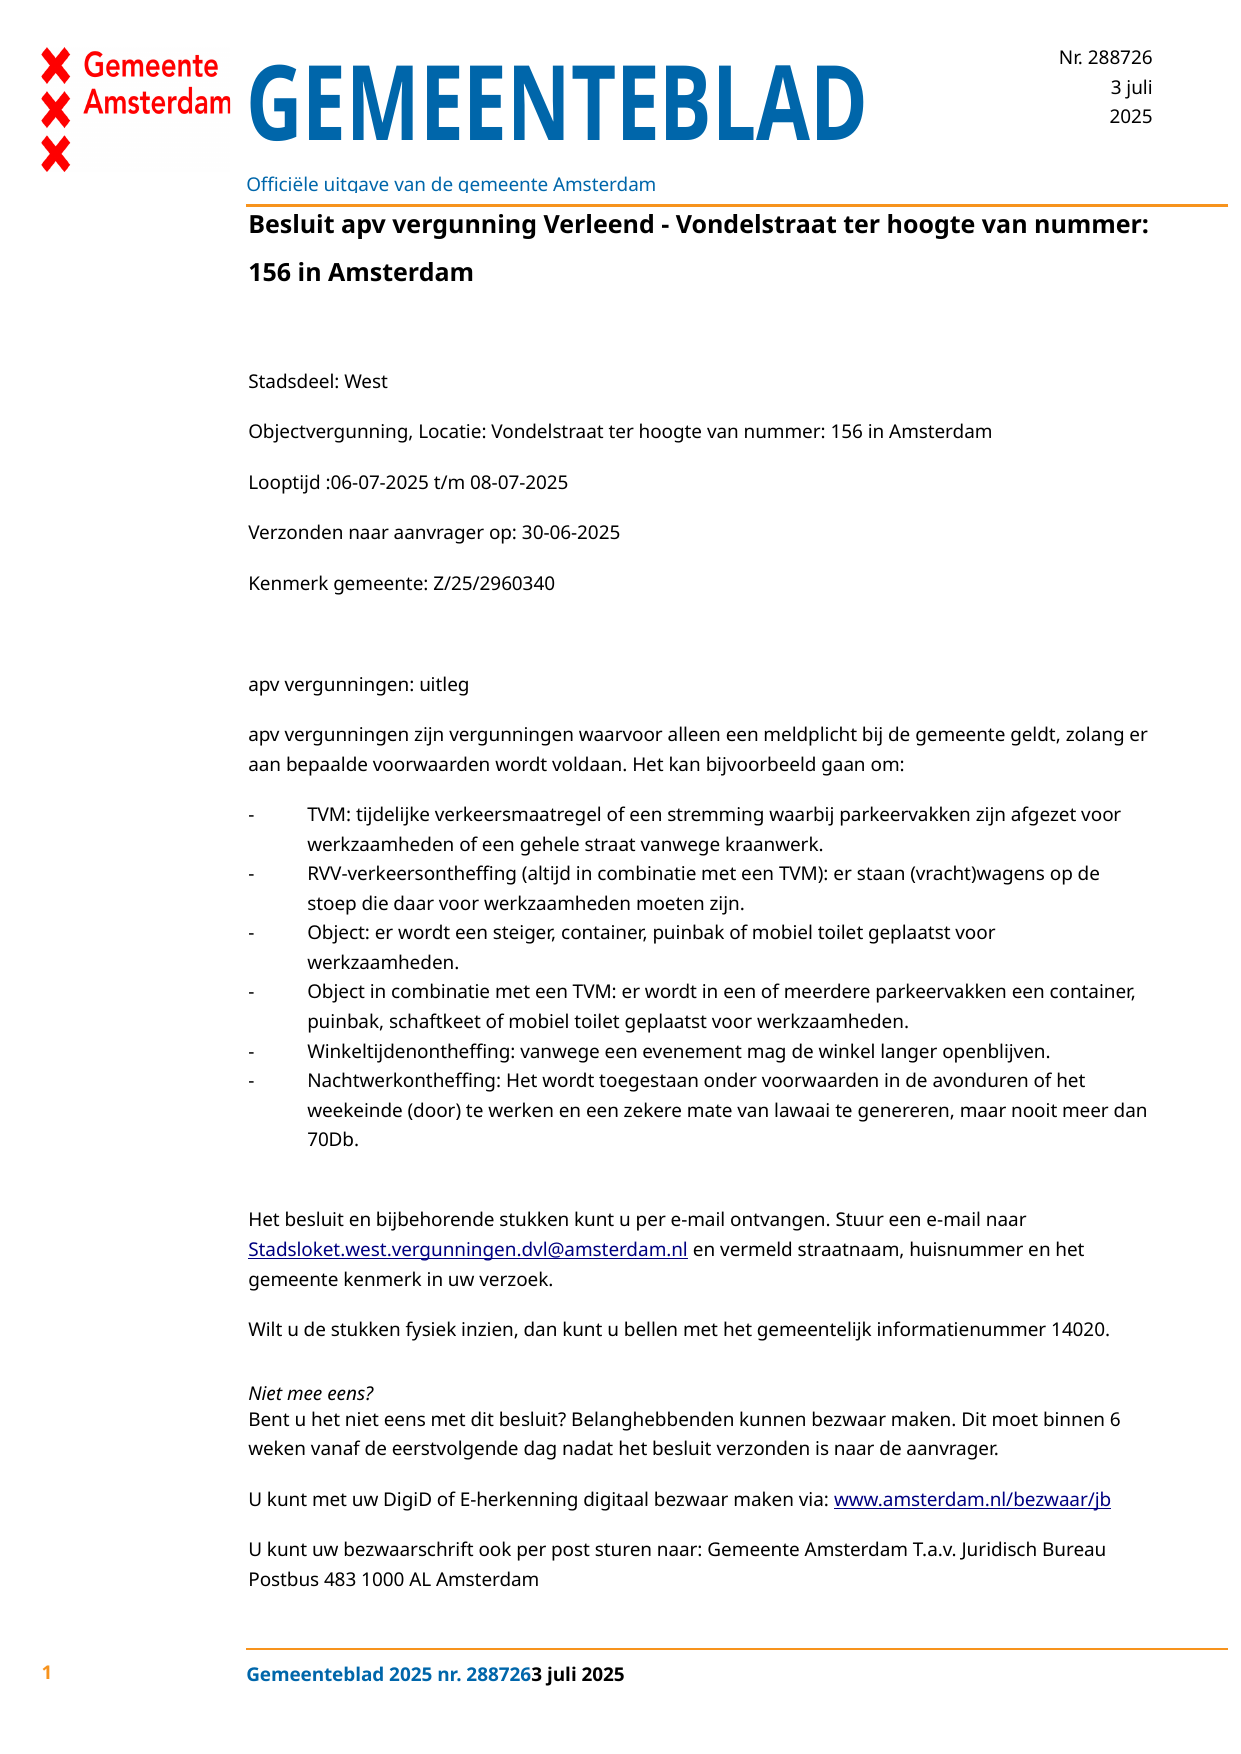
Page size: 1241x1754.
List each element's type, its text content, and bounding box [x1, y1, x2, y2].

text U kunt uw bezwaarschrift ook per post sturen naar: Gemeente Amsterdam T.a.v. Juridisch Bureau Postbus 483 1000 AL Amsterdam [248, 1536, 1152, 1592]
list Nachtwerkontheffing: Het wordt toegestaan onder voorwaarden in de avonduren of het weekeinde (door) te werken en een zekere mate van lawaai te genereren, maar nooit meer dan 70Db. [248, 1067, 1152, 1152]
picture [41, 47, 231, 172]
text U kunt met uw DigiD of E-herkenning digitaal bezwaar maken via: www.amsterdam.nl/bezwaar/jb [248, 1486, 1152, 1512]
text Bent u het niet eens met dit besluit? Belanghebbenden kunnen bezwaar maken. Dit moet binnen 6 weken vanaf de eerstvolgende dag nadat het besluit verzonden is naar de aanvrager. [248, 1406, 1152, 1461]
text Kenmerk gemeente: Z/25/2960340 [248, 570, 1152, 596]
text Stadsdeel: West [248, 368, 1152, 394]
list Winkeltijdenontheffing: vanwege een evenement mag de winkel langer openblijven. [248, 1038, 1152, 1064]
list Object in combinatie met een TVM: er wordt in een of meerdere parkeervakken een container, puinbak, schaftkeet of mobiel toilet geplaatst voor werkzaamheden. [248, 979, 1152, 1034]
text Besluit apv vergunning Verleend - Vondelstraat ter hoogte van nummer: 156 in Amsterdam [248, 207, 1152, 288]
list TVM: tijdelijke verkeersmaatregel of een stremming waarbij parkeervakken zijn afgezet voor werkzaamheden of een gehele straat vanwege kraanwerk. [248, 801, 1152, 857]
text Niet mee eens? [248, 1380, 1152, 1406]
text Wilt u de stukken fysiek inzien, dan kunt u bellen met het gemeentelijk informatienummer 14020. [248, 1316, 1152, 1342]
text apv vergunningen zijn vergunningen waarvoor alleen een meldplicht bij de gemeente geldt, zolang er aan bepaalde voorwaarden wordt voldaan. Het kan bijvoorbeeld gaan om: [248, 721, 1152, 777]
list RVV-verkeersontheffing (altijd in combinatie met een TVM): er staan (vracht)wagens op de stoep die daar voor werkzaamheden moeten zijn. [248, 860, 1152, 916]
text Objectvergunning, Locatie: Vondelstraat ter hoogte van nummer: 156 in Amsterdam [248, 419, 1152, 444]
text Verzonden naar aanvrager op: 30-06-2025 [248, 519, 1152, 545]
text apv vergunningen: uitleg [248, 671, 1152, 697]
text Looptijd :06-07-2025 t/m 08-07-2025 [248, 469, 1152, 495]
text Het besluit en bijbehorende stukken kunt u per e-mail ontvangen. Stuur een e-mail naar Stadsloket.west.vergunningen.dvl@amsterdam.nl en vermeld straatnaam, huisnummer en het gemeente kenmerk in uw verzoek. [248, 1207, 1152, 1292]
list Object: er wordt een steiger, container, puinbak of mobiel toilet geplaatst voor werkzaamheden. [248, 919, 1152, 975]
